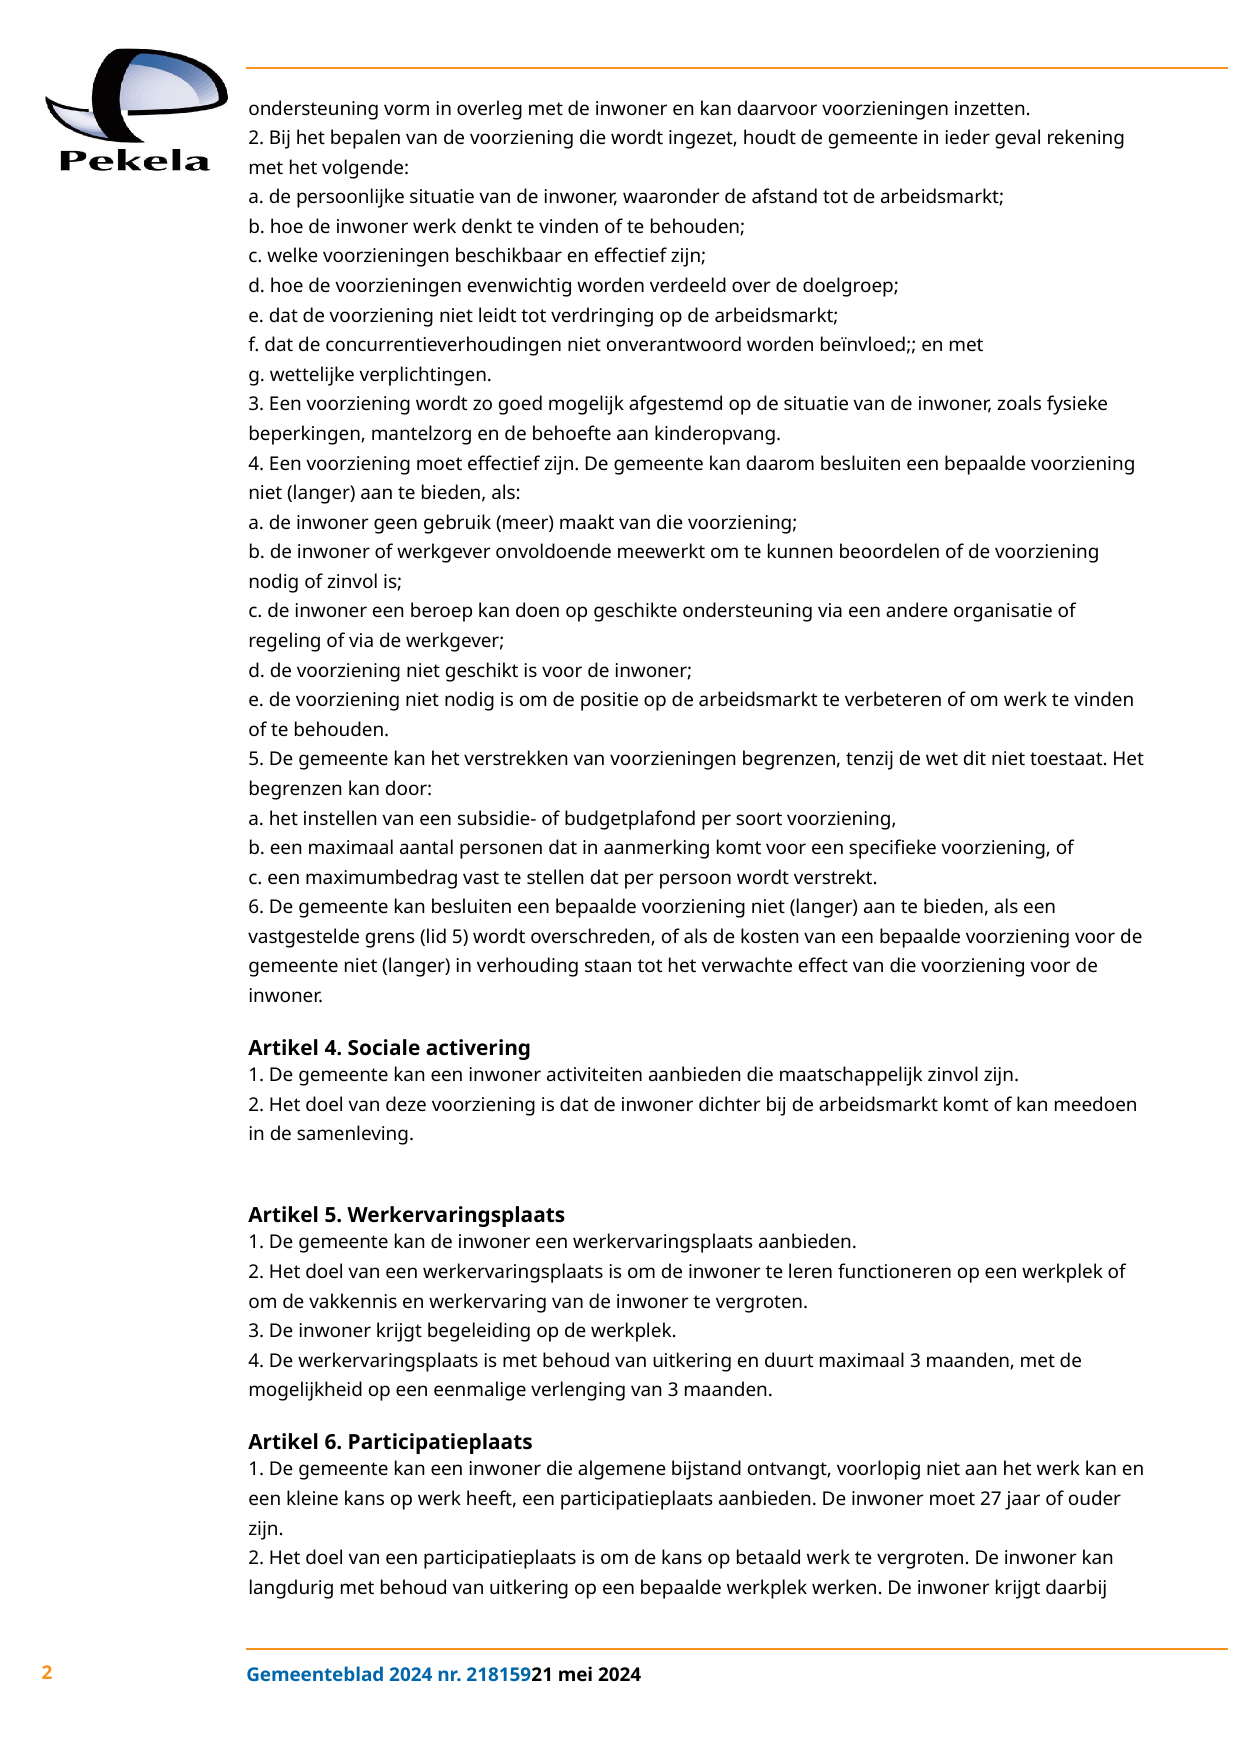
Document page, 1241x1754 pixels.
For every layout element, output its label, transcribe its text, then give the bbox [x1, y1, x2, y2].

text b. de inwoner of werkgever onvoldoende meewerkt om te kunnen beoordelen of de voorziening nodig of zinvol is; [248, 538, 1152, 594]
text 5. De gemeente kan het verstrekken van voorzieningen begrenzen, tenzij de wet dit niet toestaat. Het begrenzen kan door: [248, 746, 1152, 801]
text 4. Een voorziening moet effectief zijn. De gemeente kan daarom besluiten een bepaalde voorziening niet (langer) aan te bieden, als: [248, 450, 1152, 505]
text 1. De gemeente kan een inwoner activiteiten aanbieden die maatschappelijk zinvol zijn. [248, 1061, 1152, 1087]
text Artikel 6. Participatieplaats [248, 1427, 1152, 1456]
text 3. Een voorziening wordt zo goed mogelijk afgestemd op de situatie van de inwoner, zoals fysieke beperkingen, mantelzorg en de behoefte aan kinderopvang. [248, 391, 1152, 446]
text e. dat de voorziening niet leidt tot verdringing op de arbeidsmarkt; [248, 302, 1152, 328]
text c. welke voorzieningen beschikbaar en effectief zijn; [248, 243, 1152, 268]
text 3. De inwoner krijgt begeleiding op de werkplek. [248, 1317, 1152, 1343]
text 2. Bij het bepalen van de voorziening die wordt ingezet, houdt de gemeente in ieder geval rekening met het volgende: [248, 124, 1152, 180]
text 2. Het doel van een werkervaringsplaats is om de inwoner te leren functioneren op een werkplek of om de vakkennis en werkervaring van de inwoner te vergroten. [248, 1258, 1152, 1314]
text 1. De gemeente kan de inwoner een werkervaringsplaats aanbieden. [248, 1229, 1152, 1254]
text 4. De werkervaringsplaats is met behoud van uitkering en duurt maximaal 3 maanden, met de mogelijkheid op een eenmalige verlenging van 3 maanden. [248, 1347, 1152, 1402]
picture [41, 47, 231, 172]
text f. dat de concurrentieverhoudingen niet onverantwoord worden beïnvloed;; en met [248, 331, 1152, 357]
text c. de inwoner een beroep kan doen op geschikte ondersteuning via een andere organisatie of regeling of via de werkgever; [248, 598, 1152, 653]
text Artikel 5. Werkervaringsplaats [248, 1200, 1152, 1229]
text 2. Het doel van deze voorziening is dat de inwoner dichter bij de arbeidsmarkt komt of kan meedoen in de samenleving. [248, 1091, 1152, 1146]
text 6. De gemeente kan besluiten een bepaalde voorziening niet (langer) aan te bieden, als een vastgestelde grens (lid 5) wordt overschreden, of als de kosten van een bepaalde voorziening voor de gemeente niet (langer) in verhouding staan tot het verwachte effect van die voorziening voor de inwoner. [248, 893, 1152, 1008]
text c. een maximumbedrag vast te stellen dat per persoon wordt verstrekt. [248, 864, 1152, 890]
text b. een maximaal aantal personen dat in aanmerking komt voor een specifieke voorziening, of [248, 834, 1152, 860]
text e. de voorziening niet nodig is om de positie op de arbeidsmarkt te verbeteren of om werk te vinden of te behouden. [248, 686, 1152, 742]
text a. het instellen van een subsidie- of budgetplafond per soort voorziening, [248, 805, 1152, 831]
text a. de inwoner geen gebruik (meer) maakt van die voorziening; [248, 509, 1152, 535]
text d. hoe de voorzieningen evenwichtig worden verdeeld over de doelgroep; [248, 272, 1152, 298]
text Artikel 4. Sociale activering [248, 1033, 1152, 1061]
text d. de voorziening niet geschikt is voor de inwoner; [248, 657, 1152, 683]
text a. de persoonlijke situatie van de inwoner, waaronder de afstand tot de arbeidsmarkt; [248, 183, 1152, 209]
text ondersteuning vorm in overleg met de inwoner en kan daarvoor voorzieningen inzetten. [248, 95, 1152, 121]
text g. wettelijke verplichtingen. [248, 361, 1152, 387]
text b. hoe de inwoner werk denkt te vinden of te behouden; [248, 213, 1152, 239]
text 2. Het doel van een participatieplaats is om de kans op betaald werk te vergroten. De inwoner kan langdurig met behoud van uitkering op een bepaalde werkplek werken. De inwoner krijgt daarbij [248, 1544, 1152, 1599]
text 1. De gemeente kan een inwoner die algemene bijstand ontvangt, voorlopig niet aan het werk kan en een kleine kans op werk heeft, een participatieplaats aanbieden. De inwoner moet 27 jaar of ouder zijn. [248, 1456, 1152, 1540]
